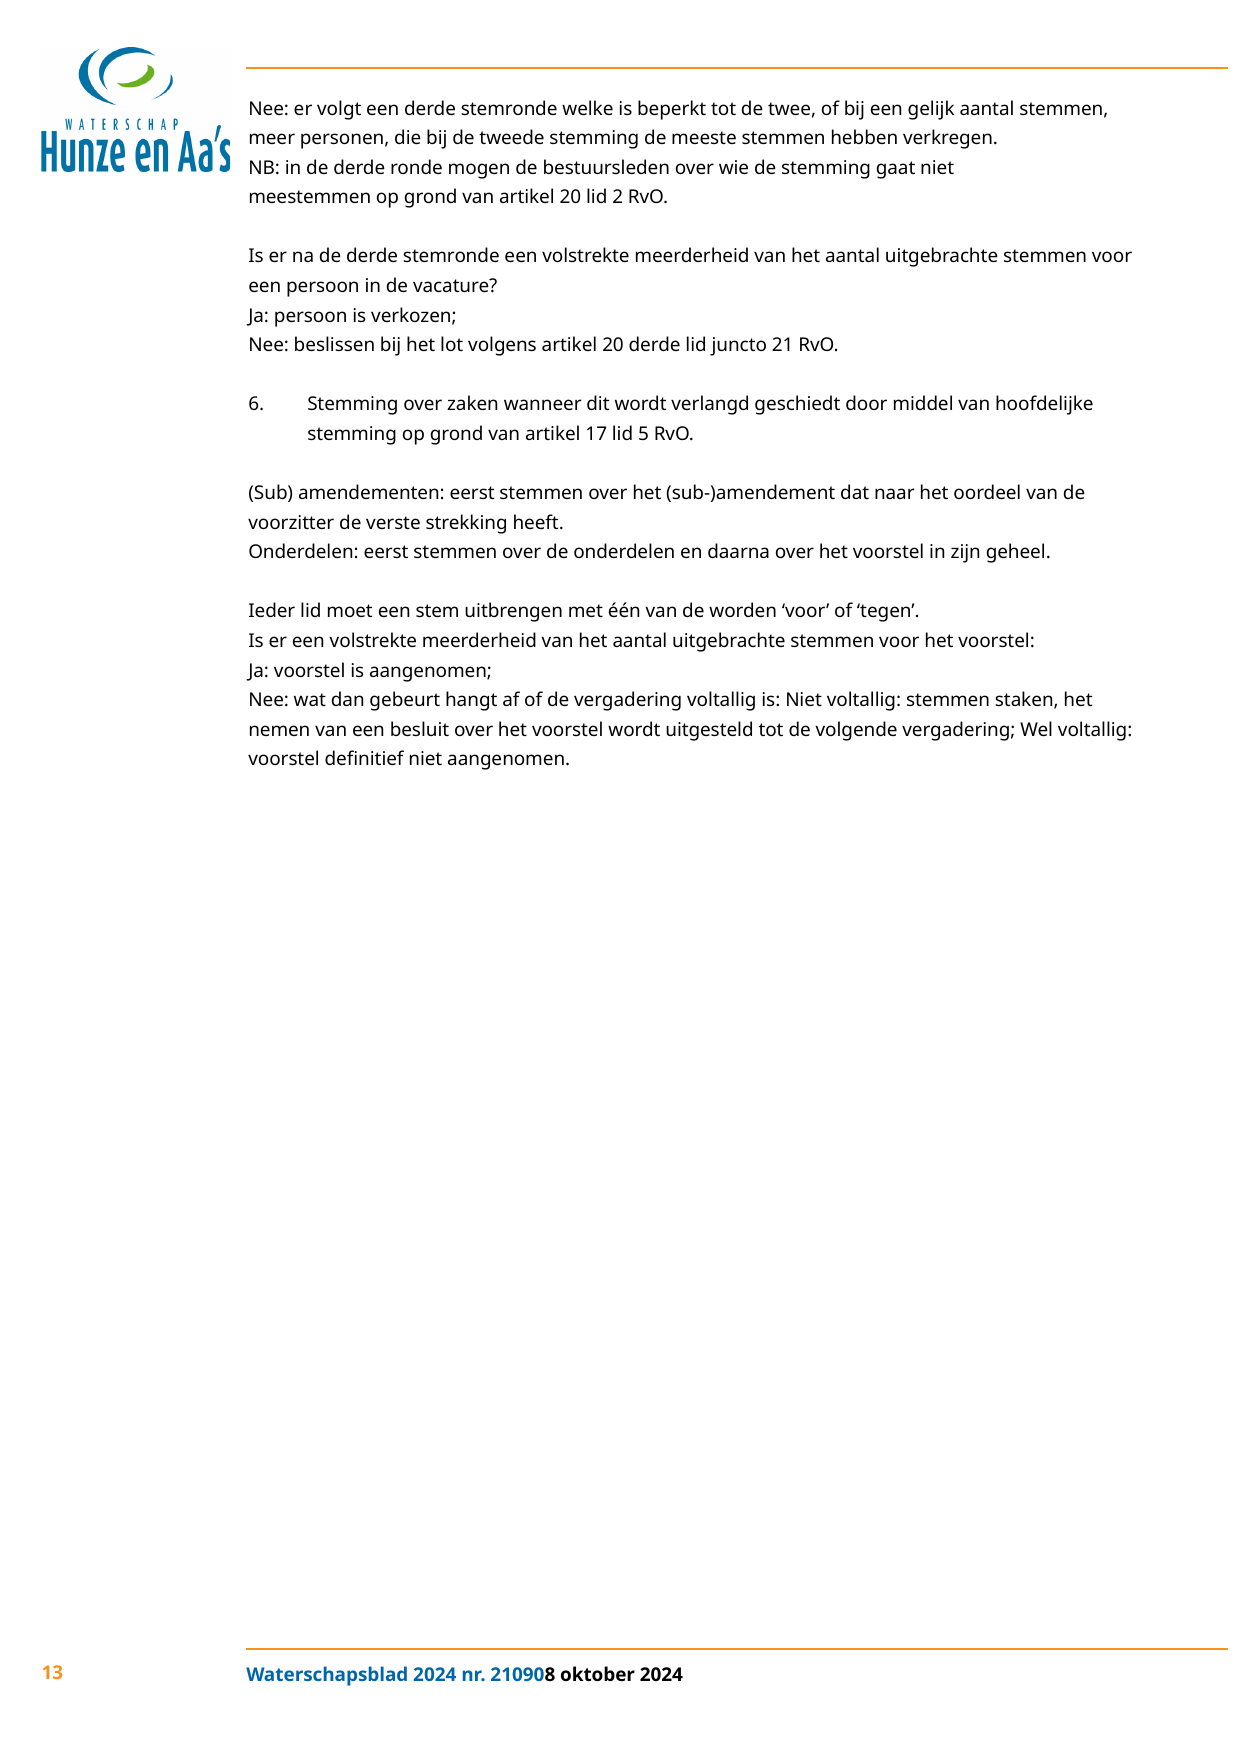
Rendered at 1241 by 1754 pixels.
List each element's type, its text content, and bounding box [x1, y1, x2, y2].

text Onderdelen: eerst stemmen over de onderdelen en daarna over het voorstel in zijn geheel. [248, 538, 1152, 564]
text NB: in de derde ronde mogen de bestuursleden over wie de stemming gaat niet [248, 154, 1152, 180]
text Nee: beslissen bij het lot volgens artikel 20 derde lid juncto 21 RvO. [248, 331, 1152, 357]
text Ieder lid moet een stem uitbrengen met één van de worden ‘voor’ of ‘tegen’. [248, 598, 1152, 623]
text meer personen, die bij de tweede stemming de meeste stemmen hebben verkregen. [248, 124, 1152, 150]
text Nee: er volgt een derde stemronde welke is beperkt tot de twee, of bij een gelijk aantal stemmen, [248, 95, 1152, 121]
text Is er een volstrekte meerderheid van het aantal uitgebrachte stemmen voor het voorstel: [248, 627, 1152, 653]
text (Sub) amendementen: eerst stemmen over het (sub-)amendement dat naar het oordeel van de voorzitter de verste strekking heeft. [248, 479, 1152, 535]
text nemen van een besluit over het voorstel wordt uitgesteld tot de volgende vergadering; Wel voltallig: voorstel definitief niet aangenomen. [248, 716, 1152, 771]
text Nee: wat dan gebeurt hangt af of de vergadering voltallig is: Niet voltallig: stemmen staken, het [248, 686, 1152, 712]
picture [226, 145, 231, 156]
text meestemmen op grond van artikel 20 lid 2 RvO. [248, 183, 1152, 209]
text Ja: voorstel is aangenomen; [248, 657, 1152, 683]
text Ja: persoon is verkozen; [248, 302, 1152, 328]
text Is er na de derde stemronde een volstrekte meerderheid van het aantal uitgebrachte stemmen voor een persoon in de vacature? [248, 243, 1152, 298]
picture [47, 154, 51, 172]
picture [41, 47, 231, 172]
picture [183, 163, 191, 172]
list Stemming over zaken wanneer dit wordt verlangd geschiedt door middel van hoofdelijke stemming op grond van artikel 17 lid 5 RvO. [248, 391, 1152, 446]
